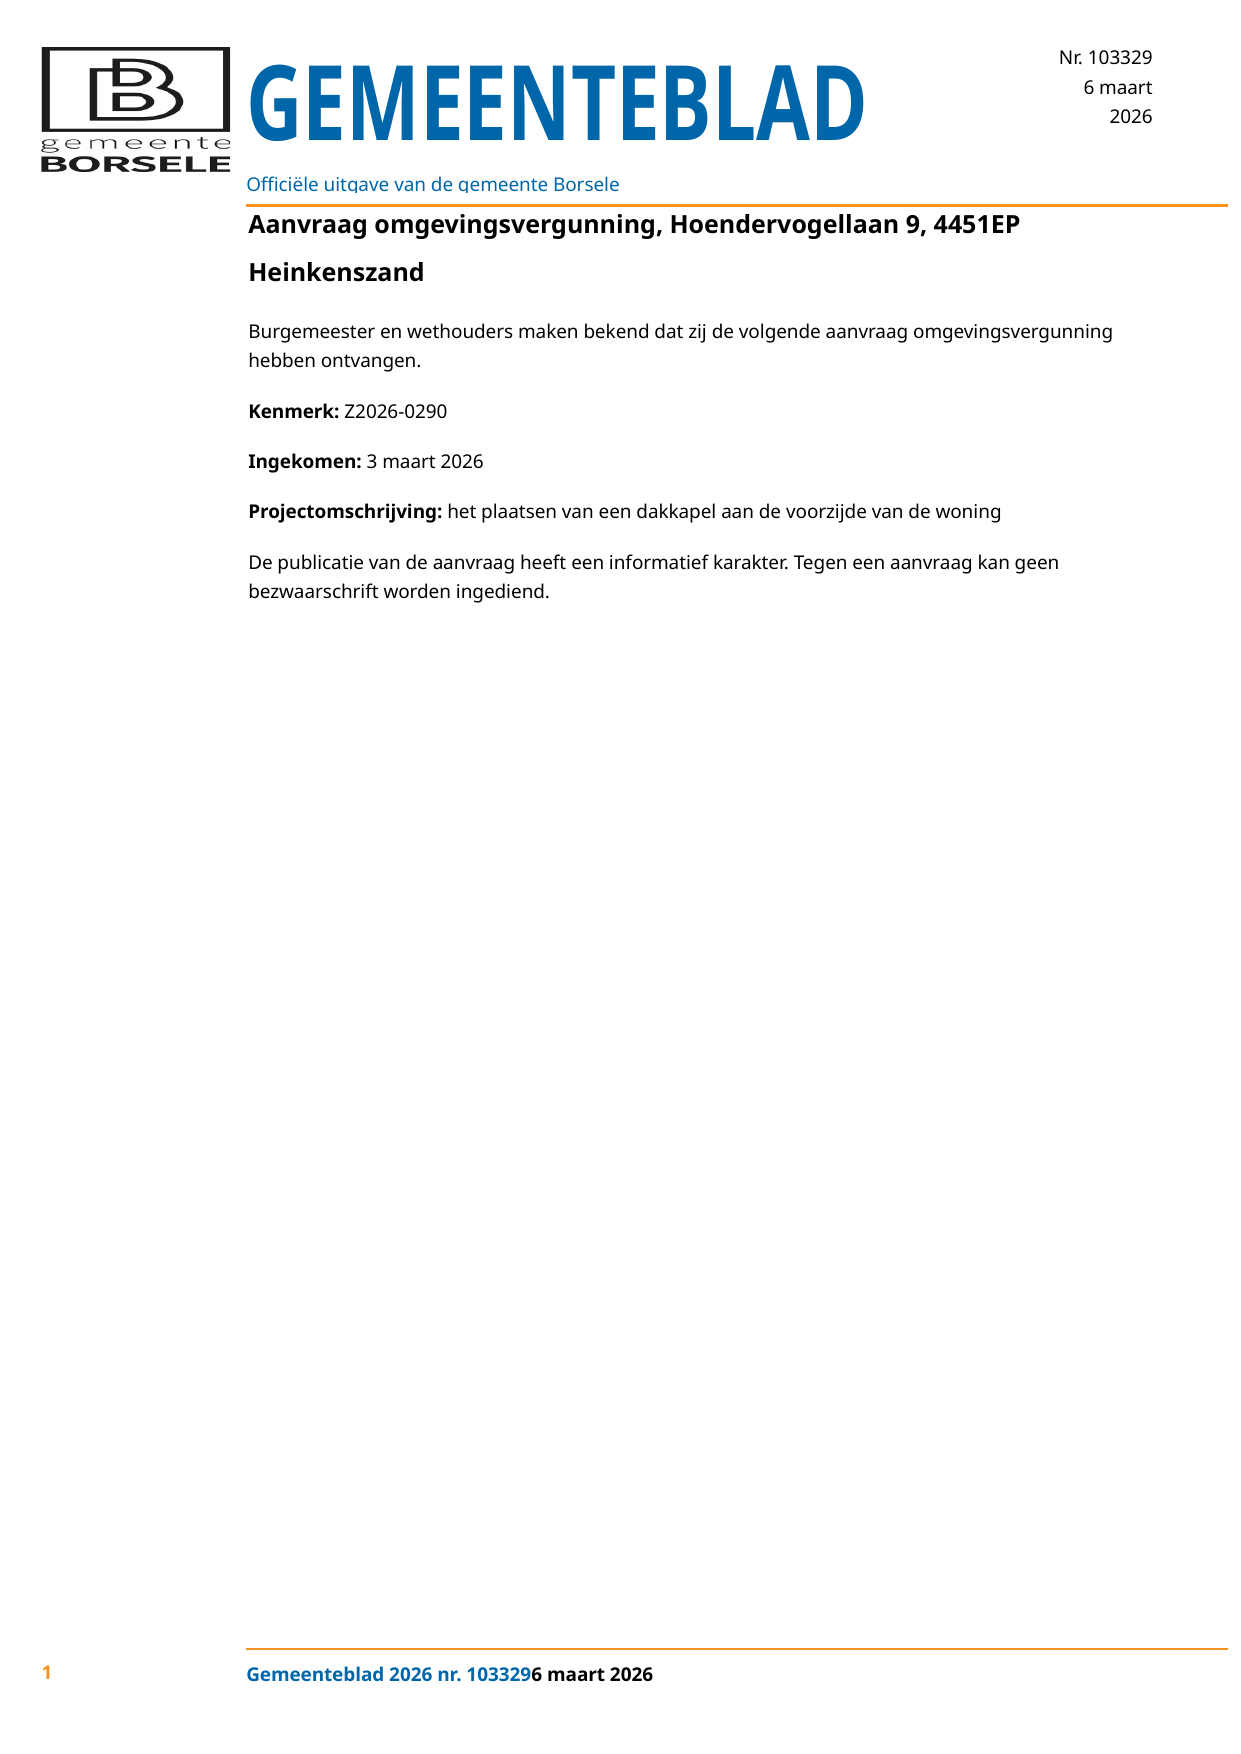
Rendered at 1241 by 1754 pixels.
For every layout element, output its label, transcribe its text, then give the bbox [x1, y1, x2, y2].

text Ingekomen: 3 maart 2026 [248, 448, 1152, 474]
text Burgemeester en wethouders maken bekend dat zij de volgende aanvraag omgevingsvergunning hebben ontvangen. [248, 318, 1152, 373]
text Kenmerk: Z2026-0290 [248, 398, 1152, 424]
text Projectomschrijving: het plaatsen van een dakkapel aan de voorzijde van de woning [248, 499, 1152, 524]
picture [41, 47, 231, 172]
text Aanvraag omgevingsvergunning, Hoendervogellaan 9, 4451EP Heinkenszand [248, 207, 1152, 288]
text De publicatie van de aanvraag heeft een informatief karakter. Tegen een aanvraag kan geen bezwaarschrift worden ingediend. [248, 549, 1152, 604]
